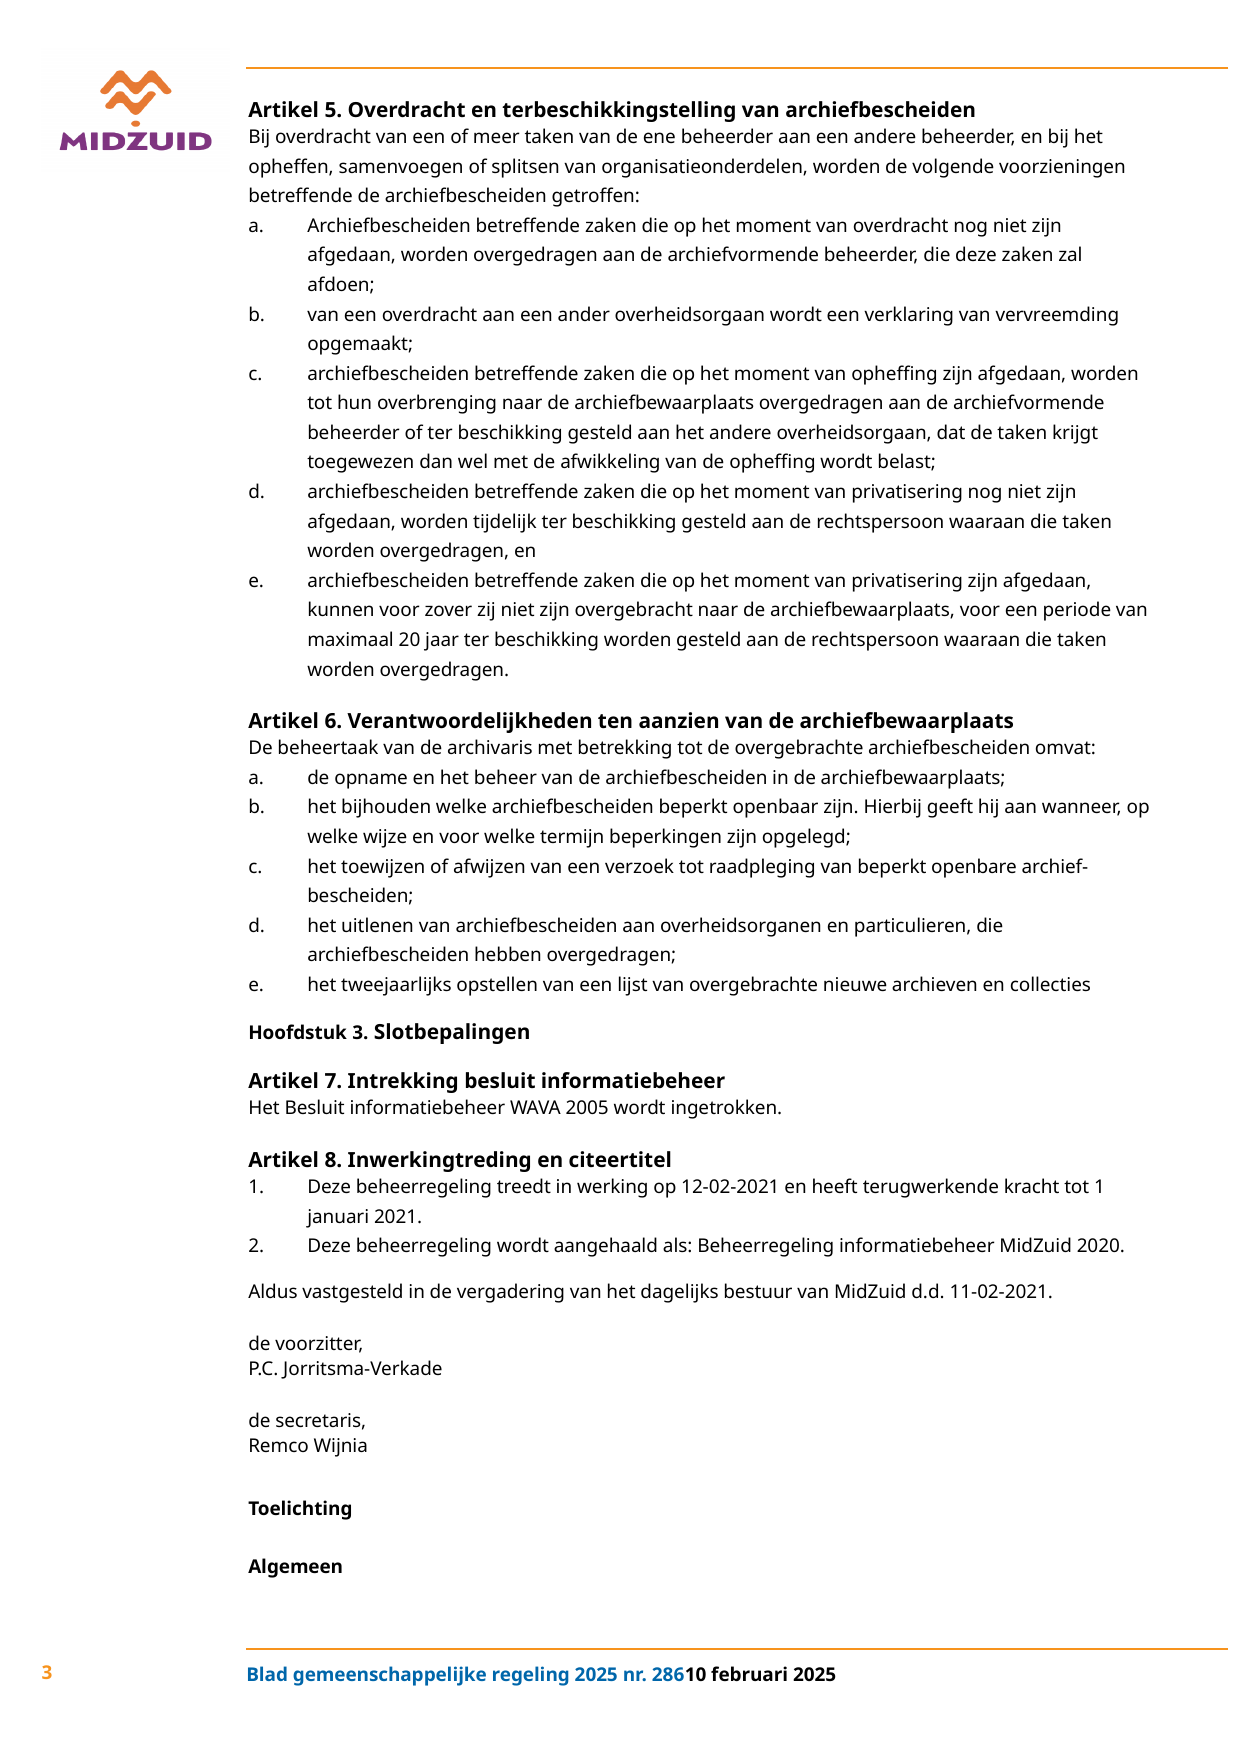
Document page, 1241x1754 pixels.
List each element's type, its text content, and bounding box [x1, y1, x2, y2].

list archiefbescheiden betreffende zaken die op het moment van privatisering zijn afgedaan, kunnen voor zover zij niet zijn overgebracht naar de archiefbewaarplaats, voor een periode van maximaal 20 jaar ter beschikking worden gesteld aan de rechtspersoon waaraan die taken worden overgedragen. [248, 567, 1152, 681]
text Artikel 8. Inwerkingtreding en citeertitel [248, 1145, 1152, 1173]
text Aldus vastgesteld in de vergadering van het dagelijks bestuur van MidZuid d.d. 11-02-2021. [248, 1278, 1152, 1304]
text P.C. Jorritsma-Verkade [248, 1355, 1152, 1381]
text de voorzitter, [248, 1330, 1152, 1355]
text Toelichting [248, 1484, 1152, 1524]
list het tweejaarlijks opstellen van een lijst van overgebrachte nieuwe archieven en collecties [248, 971, 1152, 997]
text Het Besluit informatiebeheer WAVA 2005 wordt ingetrokken. [248, 1094, 1152, 1120]
list het bijhouden welke archiefbescheiden beperkt openbaar zijn. Hierbij geeft hij aan wanneer, op welke wijze en voor welke termijn beperkingen zijn opgelegd; [248, 794, 1152, 849]
list de opname en het beheer van de archiefbescheiden in de archiefbewaarplaats; [248, 764, 1152, 790]
text Artikel 6. Verantwoordelijkheden ten aanzien van de archiefbewaarplaats [248, 706, 1152, 734]
text Artikel 5. Overdracht en terbeschikkingstelling van archiefbescheiden [248, 95, 1152, 123]
list Deze beheerregeling wordt aangehaald als: Beheerregeling informatiebeheer MidZuid 2020. [248, 1233, 1152, 1258]
text Bij overdracht van een of meer taken van de ene beheerder aan een andere beheerder, en bij het opheffen, samenvoegen of splitsen van organisatieonderdelen, worden de volgende voorzieningen betreffende de archiefbescheiden getroffen: [248, 123, 1152, 208]
text Algemeen [248, 1553, 1152, 1579]
text De beheertaak van de archivaris met betrekking tot de overgebrachte archiefbescheiden omvat: [248, 734, 1152, 760]
list van een overdracht aan een ander overheidsorgaan wordt een verklaring van vervreemding opgemaakt; [248, 301, 1152, 356]
list archiefbescheiden betreffende zaken die op het moment van privatisering nog niet zijn afgedaan, worden tijdelijk ter beschikking gesteld aan de rechtspersoon waaraan die taken worden overgedragen, en [248, 478, 1152, 563]
text de secretaris, [248, 1407, 1152, 1433]
text Remco Wijnia [248, 1433, 1152, 1458]
list het toewijzen of afwijzen van een verzoek tot raadpleging van beperkt openbare archief-bescheiden; [248, 853, 1152, 908]
list archiefbescheiden betreffende zaken die op het moment van opheffing zijn afgedaan, worden tot hun overbrenging naar de archiefbewaarplaats overgedragen aan de archiefvormende beheerder of ter beschikking gesteld aan het andere overheidsorgaan, dat de taken krijgt toegewezen dan wel met de afwikkeling van de opheffing wordt belast; [248, 360, 1152, 474]
picture [41, 47, 231, 172]
text Hoofdstuk 3. Slotbepalingen [248, 1017, 1152, 1045]
text Artikel 7. Intrekking besluit informatiebeheer [248, 1066, 1152, 1094]
list Deze beheerregeling treedt in werking op 12-02-2021 en heeft terugwerkende kracht tot 1 januari 2021. [248, 1173, 1152, 1229]
list Archiefbescheiden betreffende zaken die op het moment van overdracht nog niet zijn afgedaan, worden overgedragen aan de archiefvormende beheerder, die deze zaken zal afdoen; [248, 212, 1152, 297]
list het uitlenen van archiefbescheiden aan overheidsorganen en particulieren, die archiefbescheiden hebben overgedragen; [248, 912, 1152, 967]
